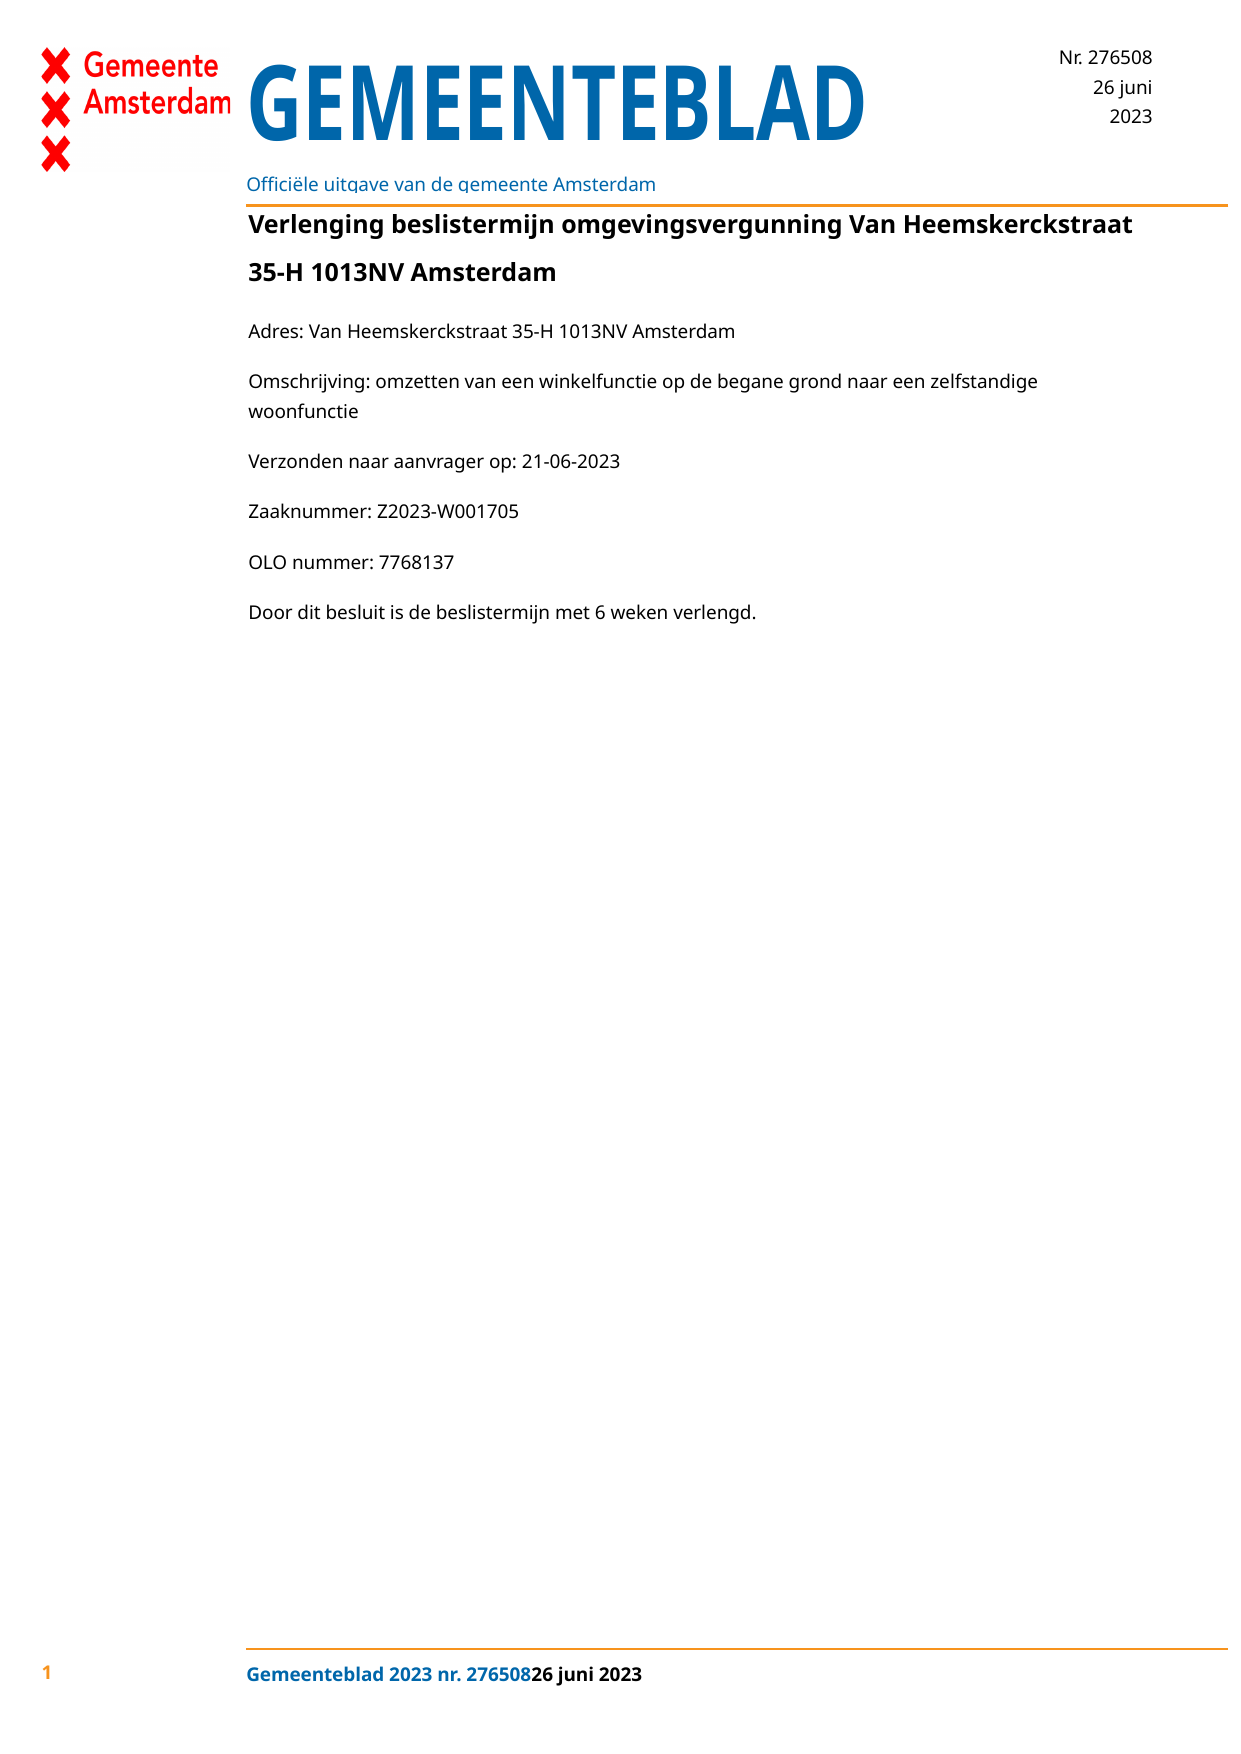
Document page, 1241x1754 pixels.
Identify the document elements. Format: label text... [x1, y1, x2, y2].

text Door dit besluit is de beslistermijn met 6 weken verlengd. [248, 599, 1152, 625]
text OLO nummer: 7768137 [248, 549, 1152, 575]
text Omschrijving: omzetten van een winkelfunctie op de begane grond naar een zelfstandige woonfunctie [248, 368, 1152, 424]
text Adres: Van Heemskerckstraat 35-H 1013NV Amsterdam [248, 318, 1152, 344]
text Zaaknummer: Z2023-W001705 [248, 499, 1152, 524]
text Verlenging beslistermijn omgevingsvergunning Van Heemskerckstraat 35-H 1013NV Amsterdam [248, 207, 1152, 288]
text Verzonden naar aanvrager op: 21-06-2023 [248, 448, 1152, 474]
picture [41, 47, 231, 172]
